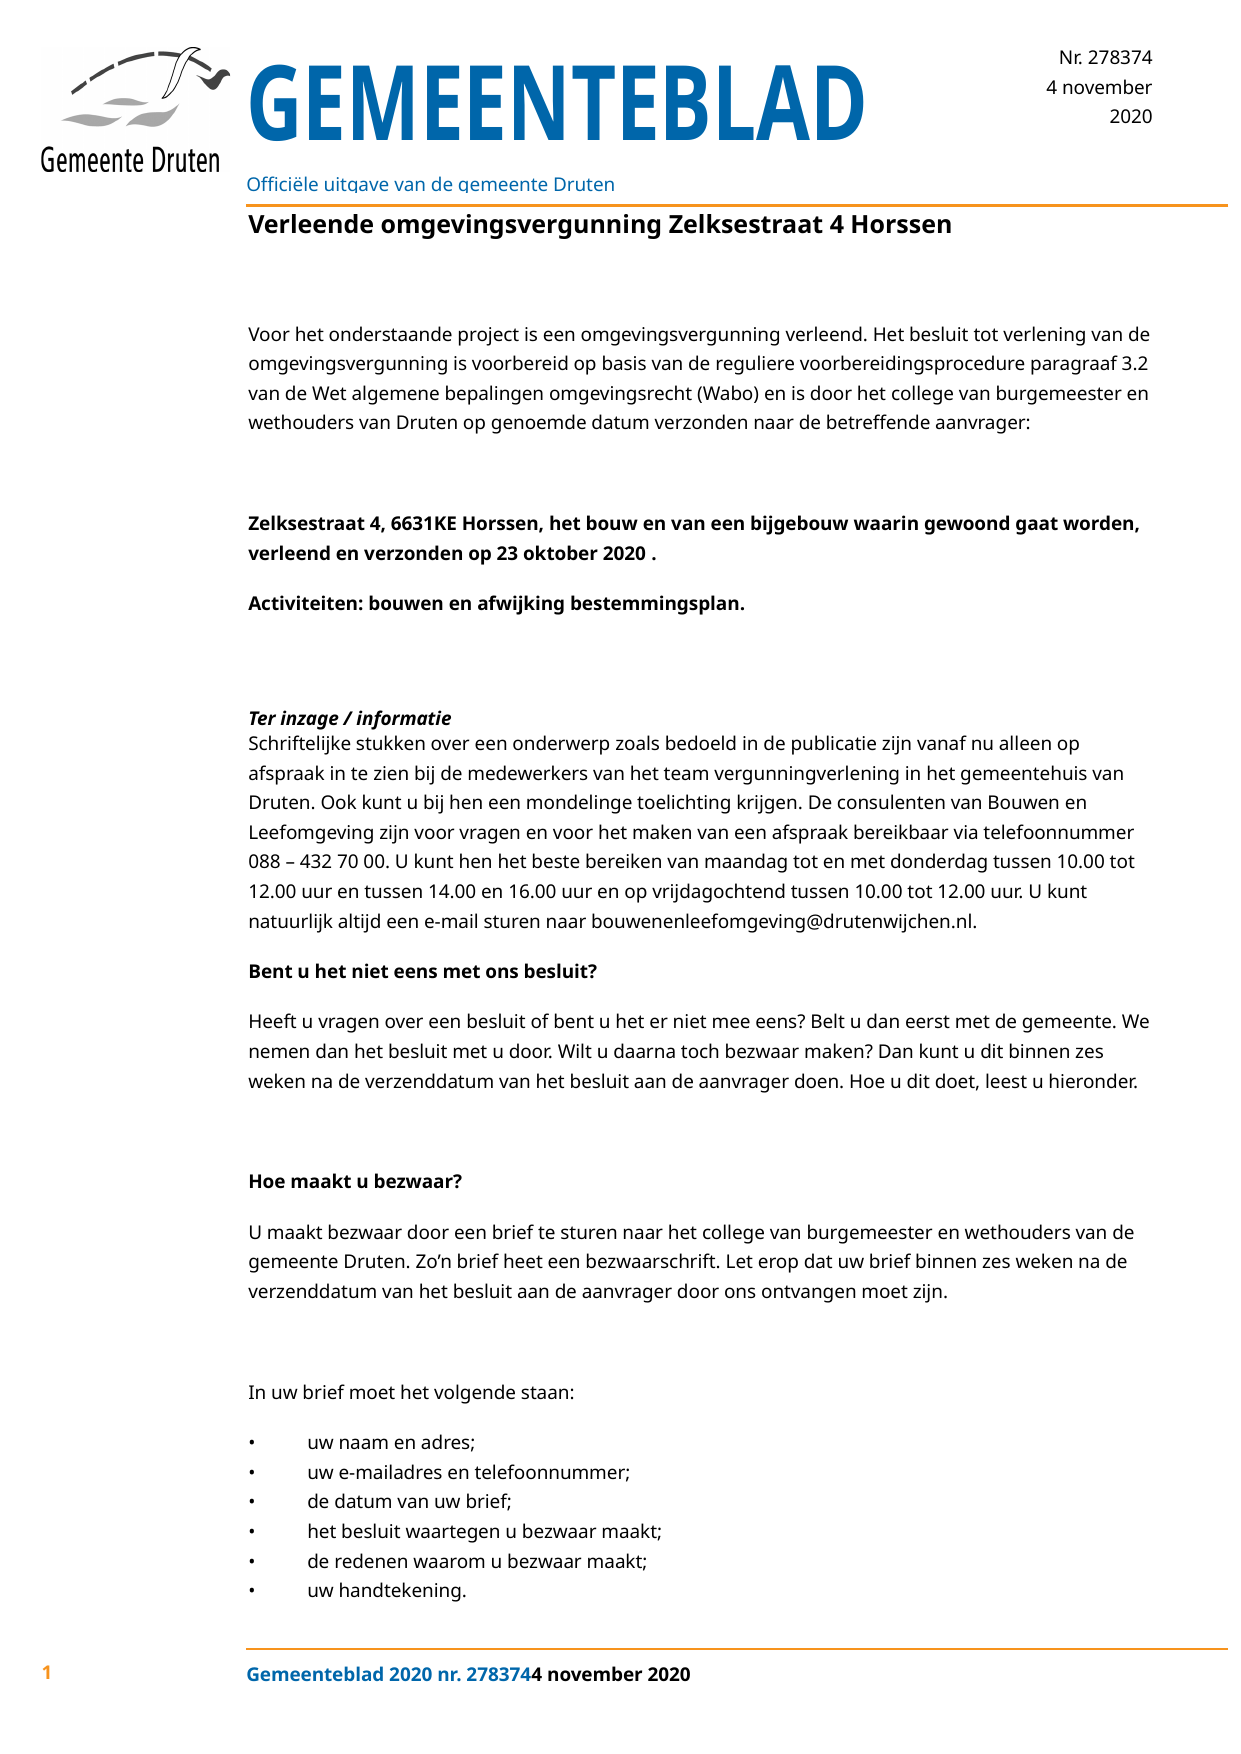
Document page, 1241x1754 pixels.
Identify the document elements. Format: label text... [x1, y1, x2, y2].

list de datum van uw brief; [248, 1489, 1152, 1514]
text Voor het onderstaande project is een omgevingsvergunning verleend. Het besluit tot verlening van de omgevingsvergunning is voorbereid op basis van de reguliere voorbereidingsprocedure paragraaf 3.2 van de Wet algemene bepalingen omgevingsrecht (Wabo) en is door het college van burgemeester en wethouders van Druten op genoemde datum verzonden naar de betreffende aanvrager: [248, 321, 1152, 435]
text Schriftelijke stukken over een onderwerp zoals bedoeld in de publicatie zijn vanaf nu alleen op afspraak in te zien bij de medewerkers van het team vergunningverlening in het gemeentehuis van Druten. Ook kunt u bij hen een mondelinge toelichting krijgen. De consulenten van Bouwen en Leefomgeving zijn voor vragen en voor het maken van een afspraak bereikbaar via telefoonnummer 088 – 432 70 00. U kunt hen het beste bereiken van maandag tot en met donderdag tussen 10.00 tot 12.00 uur en tussen 14.00 en 16.00 uur en op vrijdagochtend tussen 10.00 tot 12.00 uur. U kunt natuurlijk altijd een e-mail sturen naar bouwenenleefomgeving@drutenwijchen.nl. [248, 730, 1152, 934]
text Verleende omgevingsvergunning Zelksestraat 4 Horssen [248, 207, 1152, 241]
list uw naam en adres; [248, 1429, 1152, 1455]
text Ter inzage / informatie [248, 705, 1152, 730]
text Heeft u vragen over een besluit of bent u het er niet mee eens? Belt u dan eerst met de gemeente. We nemen dan het besluit met u door. Wilt u daarna toch bezwaar maken? Dan kunt u dit binnen zes weken na de verzenddatum van het besluit aan de aanvrager doen. Hoe u dit doet, leest u hieronder. [248, 1009, 1152, 1094]
text Hoe maakt u bezwaar? [248, 1169, 1152, 1194]
list uw e-mailadres en telefoonnummer; [248, 1459, 1152, 1485]
text U maakt bezwaar door een brief te sturen naar het college van burgemeester en wethouders van de gemeente Druten. Zo’n brief heet een bezwaarschrift. Let erop dat uw brief binnen zes weken na de verzenddatum van het besluit aan de aanvrager door ons ontvangen moet zijn. [248, 1219, 1152, 1304]
text Zelksestraat 4, 6631KE Horssen, het bouw en van een bijgebouw waarin gewoond gaat worden, verleend en verzonden op 23 oktober 2020 . [248, 510, 1152, 566]
picture [41, 47, 231, 172]
text In uw brief moet het volgende staan: [248, 1379, 1152, 1405]
list uw handtekening. [248, 1577, 1152, 1603]
text Bent u het niet eens met ons besluit? [248, 958, 1152, 984]
list het besluit waartegen u bezwaar maakt; [248, 1518, 1152, 1544]
list de redenen waarom u bezwaar maakt; [248, 1548, 1152, 1574]
text Activiteiten: bouwen en afwijking bestemmingsplan. [248, 590, 1152, 616]
